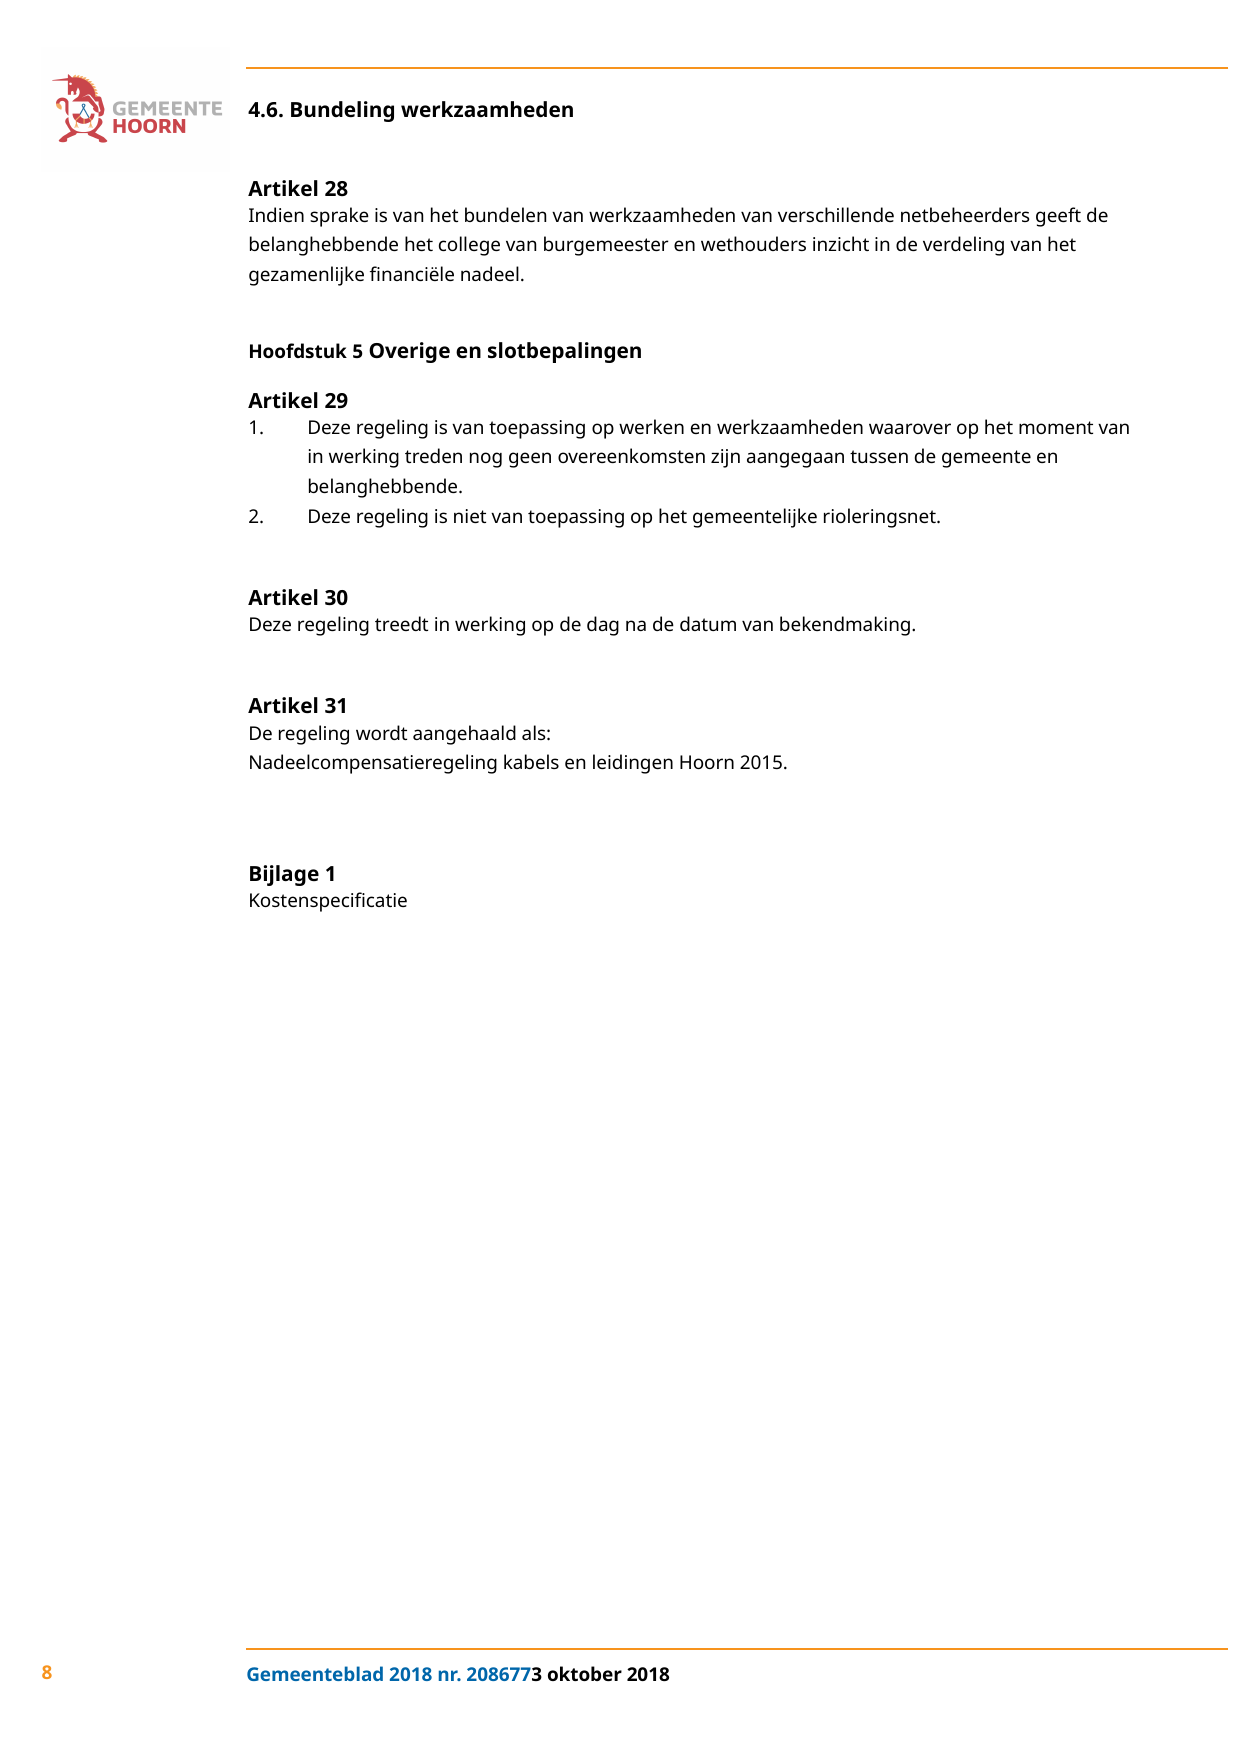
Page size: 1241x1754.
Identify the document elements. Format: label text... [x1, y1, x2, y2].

text Artikel 28 [248, 174, 1152, 202]
text De regeling wordt aangehaald als: [248, 720, 1152, 746]
text Kostenspecificatie [248, 887, 1152, 913]
text Artikel 29 [248, 386, 1152, 414]
list Deze regeling is van toepassing op werken en werkzaamheden waarover op het moment van in werking treden nog geen overeenkomsten zijn aangegaan tussen de gemeente en belanghebbende. [248, 414, 1152, 499]
text Artikel 31 [248, 691, 1152, 720]
list Deze regeling is niet van toepassing op het gemeentelijke rioleringsnet. [248, 503, 1152, 529]
text Indien sprake is van het bundelen van werkzaamheden van verschillende netbeheerders geeft de belanghebbende het college van burgemeester en wethouders inzicht in de verdeling van het gezamenlijke financiële nadeel. [248, 202, 1152, 287]
text Hoofdstuk 5 Overige en slotbepalingen [248, 336, 1152, 365]
text Deze regeling treedt in werking op de dag na de datum van bekendmaking. [248, 611, 1152, 637]
text Bijlage 1 [248, 859, 1152, 887]
text 4.6. Bundeling werkzaamheden [248, 95, 1152, 123]
text Artikel 30 [248, 583, 1152, 611]
text Nadeelcompensatieregeling kabels en leidingen Hoorn 2015. [248, 749, 1152, 775]
picture [41, 47, 231, 172]
